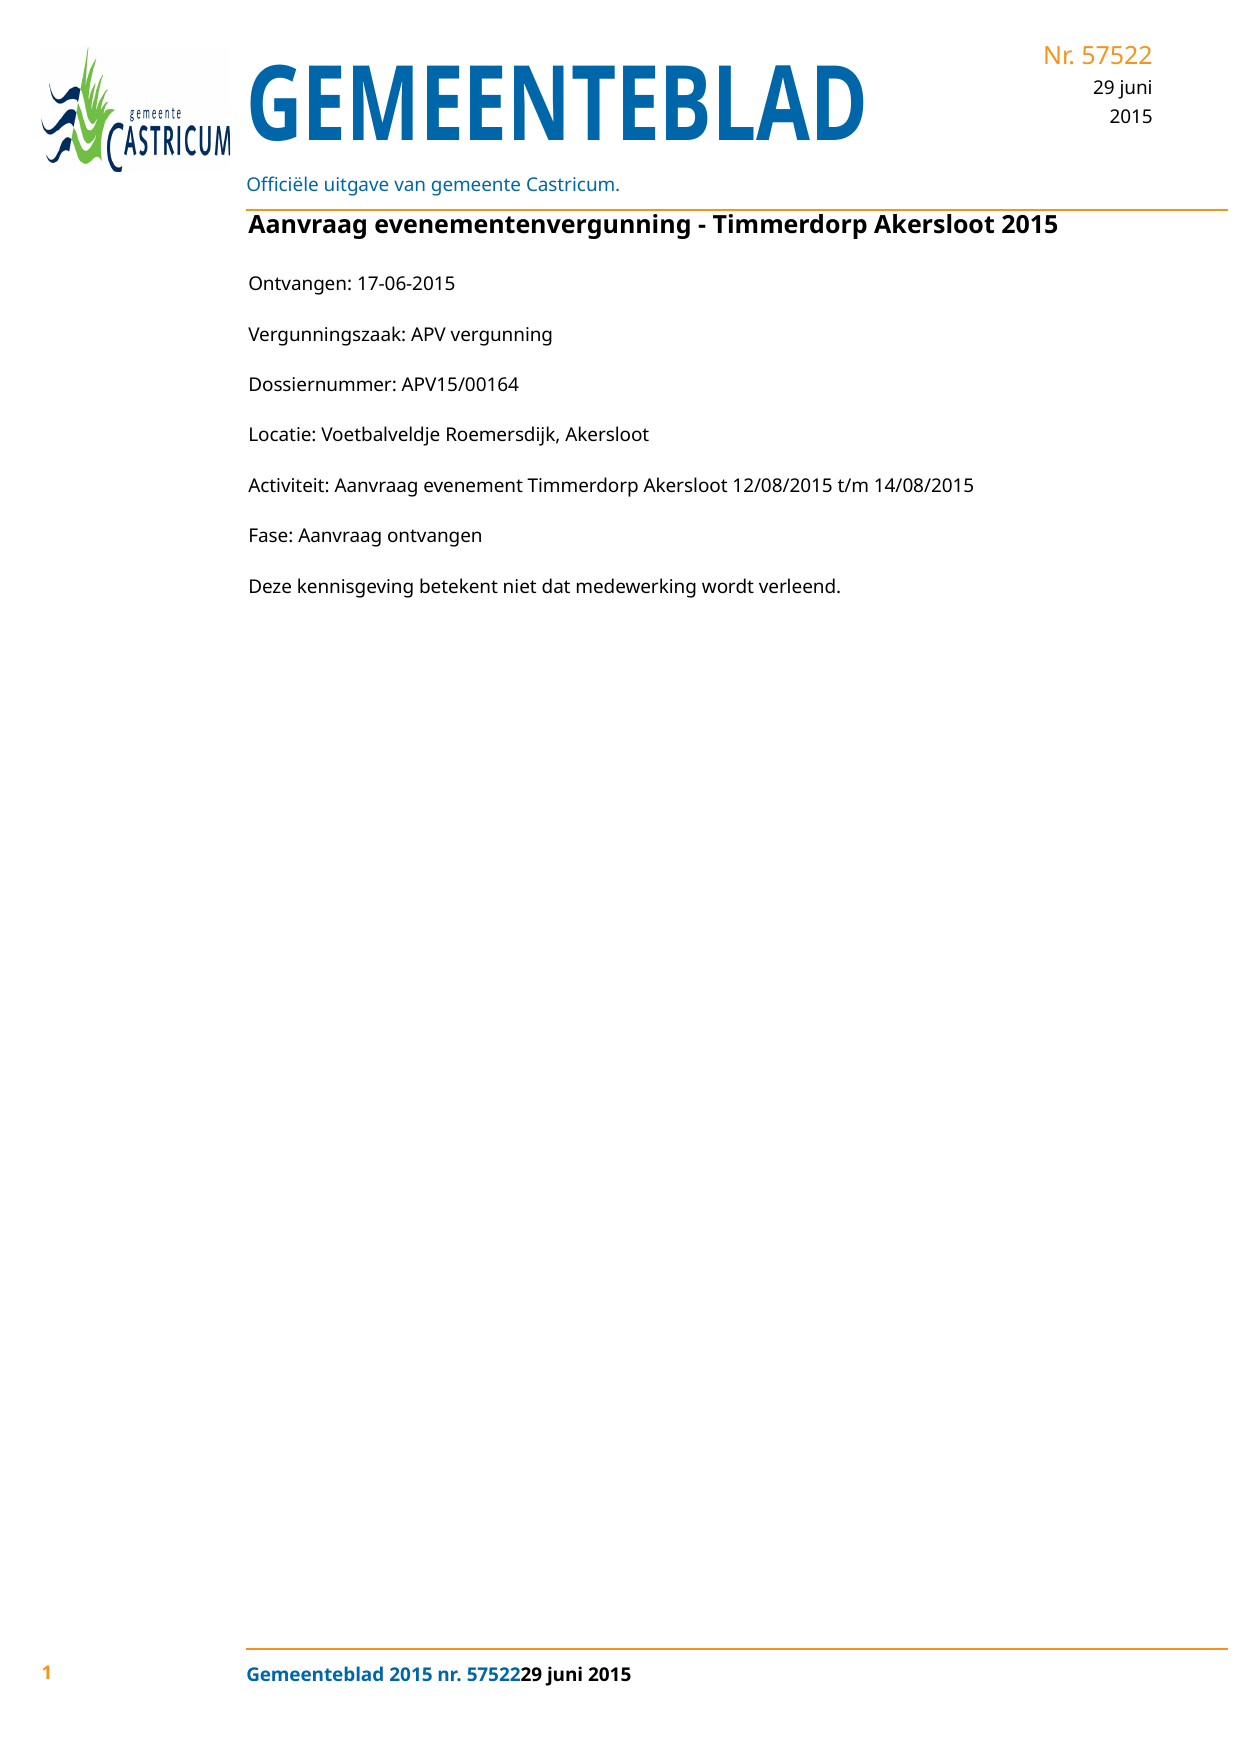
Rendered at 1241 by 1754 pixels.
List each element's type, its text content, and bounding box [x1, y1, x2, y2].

text Deze kennisgeving betekent niet dat medewerking wordt verleend. [248, 573, 1152, 598]
text Ontvangen: 17-06-2015 [248, 270, 1152, 296]
text Vergunningszaak: APV vergunning [248, 321, 1152, 346]
text Dossiernummer: APV15/00164 [248, 371, 1152, 397]
picture [41, 47, 231, 172]
text Activiteit: Aanvraag evenement Timmerdorp Akersloot 12/08/2015 t/m 14/08/2015 [248, 472, 1152, 498]
text Locatie: Voetbalveldje Roemersdijk, Akersloot [248, 422, 1152, 447]
text Fase: Aanvraag ontvangen [248, 522, 1152, 548]
text Aanvraag evenementenvergunning - Timmerdorp Akersloot 2015 [248, 211, 1152, 241]
